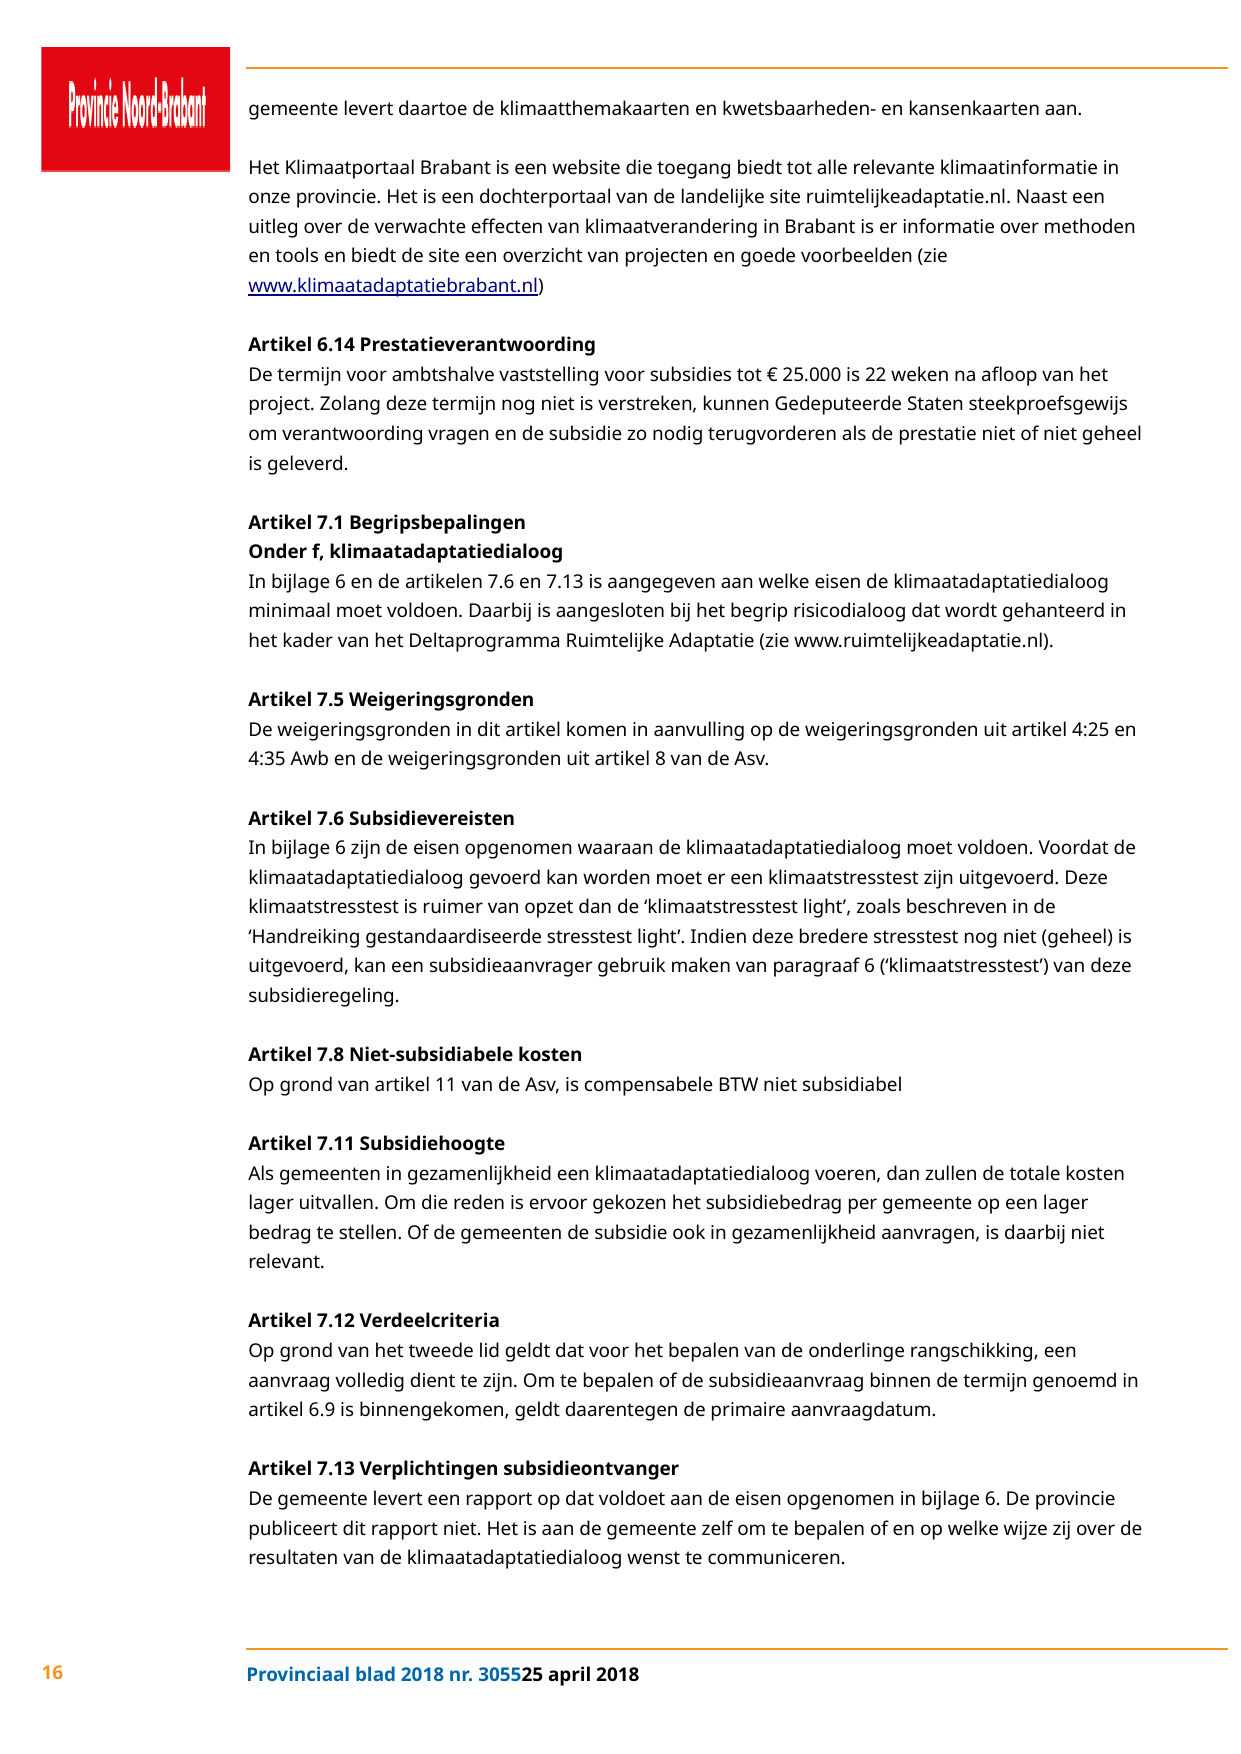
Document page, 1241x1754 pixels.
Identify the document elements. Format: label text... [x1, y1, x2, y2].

picture [41, 47, 231, 172]
text Onder f, klimaatadaptatiedialoog [248, 538, 1152, 564]
text Artikel 7.13 Verplichtingen subsidieontvanger [248, 1456, 1152, 1481]
text Artikel 7.8 Niet-subsidiabele kosten [248, 1041, 1152, 1067]
text Als gemeenten in gezamenlijkheid een klimaatadaptatiedialoog voeren, dan zullen de totale kosten lager uitvallen. Om die reden is ervoor gekozen het subsidiebedrag per gemeente op een lager bedrag te stellen. Of de gemeenten de subsidie ook in gezamenlijkheid aanvragen, is daarbij niet relevant. [248, 1160, 1152, 1274]
text In bijlage 6 zijn de eisen opgenomen waaraan de klimaatadaptatiedialoog moet voldoen. Voordat de klimaatadaptatiedialoog gevoerd kan worden moet er een klimaatstresstest zijn uitgevoerd. Deze klimaatstresstest is ruimer van opzet dan de ‘klimaatstresstest light’, zoals beschreven in de ‘Handreiking gestandaardiseerde stresstest light’. Indien deze bredere stresstest nog niet (geheel) is uitgevoerd, kan een subsidieaanvrager gebruik maken van paragraaf 6 (‘klimaatstresstest’) van deze subsidieregeling. [248, 834, 1152, 1008]
text gemeente levert daartoe de klimaatthemakaarten en kwetsbaarheden- en kansenkaarten aan. [248, 95, 1152, 121]
text Artikel 7.6 Subsidievereisten [248, 805, 1152, 831]
text Artikel 6.14 Prestatieverantwoording [248, 331, 1152, 357]
text Op grond van artikel 11 van de Asv, is compensabele BTW niet subsidiabel [248, 1071, 1152, 1097]
text De termijn voor ambtshalve vaststelling voor subsidies tot € 25.000 is 22 weken na afloop van het project. Zolang deze termijn nog niet is verstreken, kunnen Gedeputeerde Staten steekproefsgewijs om verantwoording vragen en de subsidie zo nodig terugvorderen als de prestatie niet of niet geheel is geleverd. [248, 361, 1152, 476]
text In bijlage 6 en de artikelen 7.6 en 7.13 is aangegeven aan welke eisen de klimaatadaptatiedialoog minimaal moet voldoen. Daarbij is aangesloten bij het begrip risicodialoog dat wordt gehanteerd in het kader van het Deltaprogramma Ruimtelijke Adaptatie (zie www.ruimtelijkeadaptatie.nl). [248, 568, 1152, 653]
text Artikel 7.11 Subsidiehoogte [248, 1130, 1152, 1156]
text Artikel 7.12 Verdeelcriteria [248, 1308, 1152, 1333]
text Op grond van het tweede lid geldt dat voor het bepalen van de onderlinge rangschikking, een aanvraag volledig dient te zijn. Om te bepalen of de subsidieaanvraag binnen de termijn genoemd in artikel 6.9 is binnengekomen, geldt daarentegen de primaire aanvraagdatum. [248, 1337, 1152, 1422]
text De gemeente levert een rapport op dat voldoet aan de eisen opgenomen in bijlage 6. De provincie publiceert dit rapport niet. Het is aan de gemeente zelf om te bepalen of en op welke wijze zij over de resultaten van de klimaatadaptatiedialoog wenst te communiceren. [248, 1485, 1152, 1570]
text De weigeringsgronden in dit artikel komen in aanvulling op de weigeringsgronden uit artikel 4:25 en 4:35 Awb en de weigeringsgronden uit artikel 8 van de Asv. [248, 716, 1152, 771]
text Het Klimaatportaal Brabant is een website die toegang biedt tot alle relevante klimaatinformatie in onze provincie. Het is een dochterportaal van de landelijke site ruimtelijkeadaptatie.nl. Naast een uitleg over de verwachte effecten van klimaatverandering in Brabant is er informatie over methoden en tools en biedt de site een overzicht van projecten en goede voorbeelden (zie www.klimaatadaptatiebrabant.nl) [248, 154, 1152, 298]
text Artikel 7.1 Begripsbepalingen [248, 509, 1152, 535]
text Artikel 7.5 Weigeringsgronden [248, 686, 1152, 712]
